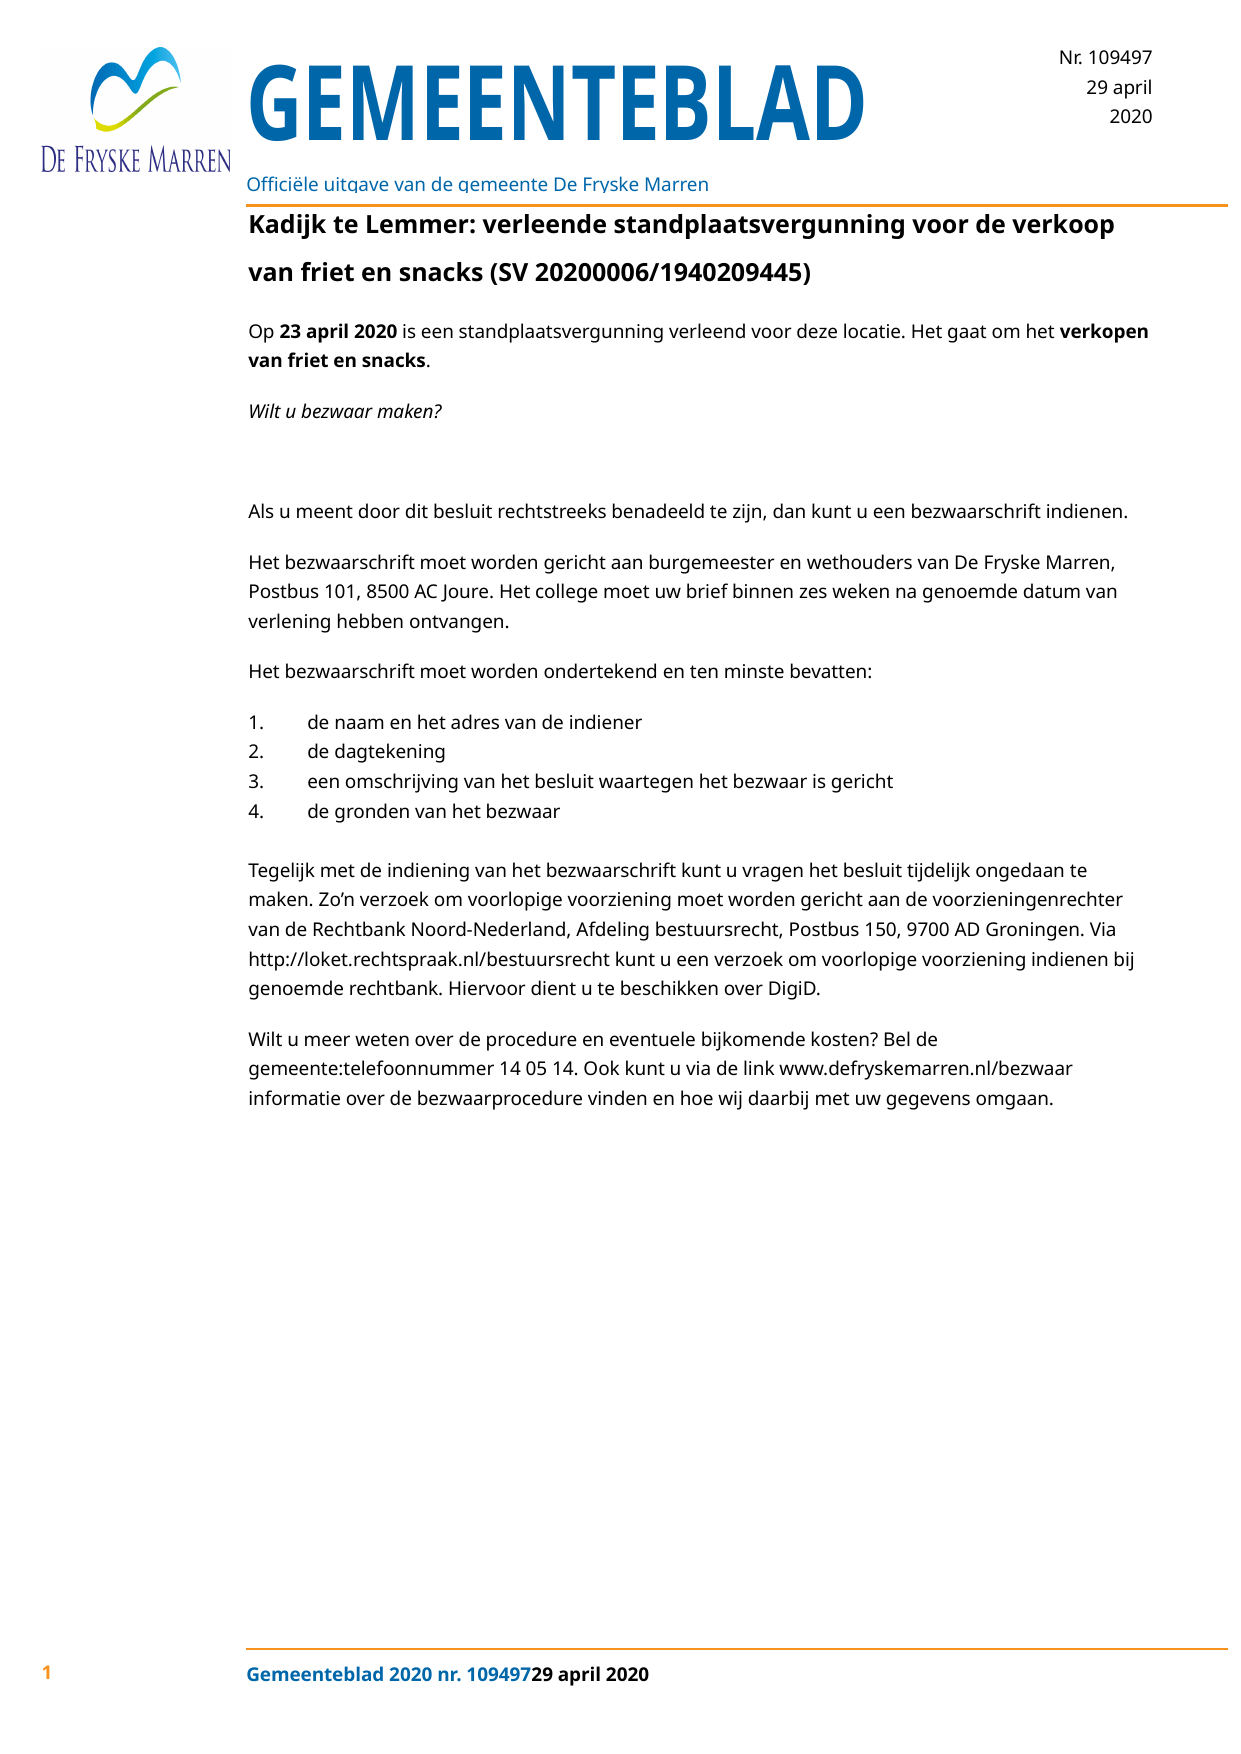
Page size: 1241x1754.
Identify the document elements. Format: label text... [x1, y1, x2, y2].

list de dagtekening [248, 739, 1152, 764]
text Wilt u meer weten over de procedure en eventuele bijkomende kosten? Bel de gemeente:telefoonnummer 14 05 14. Ook kunt u via de link www.defryskemarren.nl/bezwaar informatie over de bezwaarprocedure vinden en hoe wij daarbij met uw gegevens omgaan. [248, 1026, 1152, 1111]
text Het bezwaarschrift moet worden gericht aan burgemeester en wethouders van De Fryske Marren, Postbus 101, 8500 AC Joure. Het college moet uw brief binnen zes weken na genoemde datum van verlening hebben ontvangen. [248, 549, 1152, 634]
list de naam en het adres van de indiener [248, 709, 1152, 735]
picture [41, 47, 231, 172]
text Tegelijk met de indiening van het bezwaarschrift kunt u vragen het besluit tijdelijk ongedaan te maken. Zo’n verzoek om voorlopige voorziening moet worden gericht aan de voorzieningenrechter van de Rechtbank Noord-Nederland, Afdeling bestuursrecht, Postbus 150, 9700 AD Groningen. Via http://loket.rechtspraak.nl/bestuursrecht kunt u een verzoek om voorlopige voorziening indienen bij genoemde rechtbank. Hiervoor dient u te beschikken over DigiD. [248, 857, 1152, 1001]
list een omschrijving van het besluit waartegen het bezwaar is gericht [248, 768, 1152, 794]
text Als u meent door dit besluit rechtstreeks benadeeld te zijn, dan kunt u een bezwaarschrift indienen. [248, 499, 1152, 524]
text Kadijk te Lemmer: verleende standplaatsvergunning voor de verkoop van friet en snacks (SV 20200006/1940209445) [248, 207, 1152, 288]
text Op 23 april 2020 is een standplaatsvergunning verleend voor deze locatie. Het gaat om het verkopen van friet en snacks. [248, 318, 1152, 373]
list de gronden van het bezwaar [248, 798, 1152, 824]
text Wilt u bezwaar maken? [248, 398, 1152, 424]
text Het bezwaarschrift moet worden ondertekend en ten minste bevatten: [248, 659, 1152, 684]
